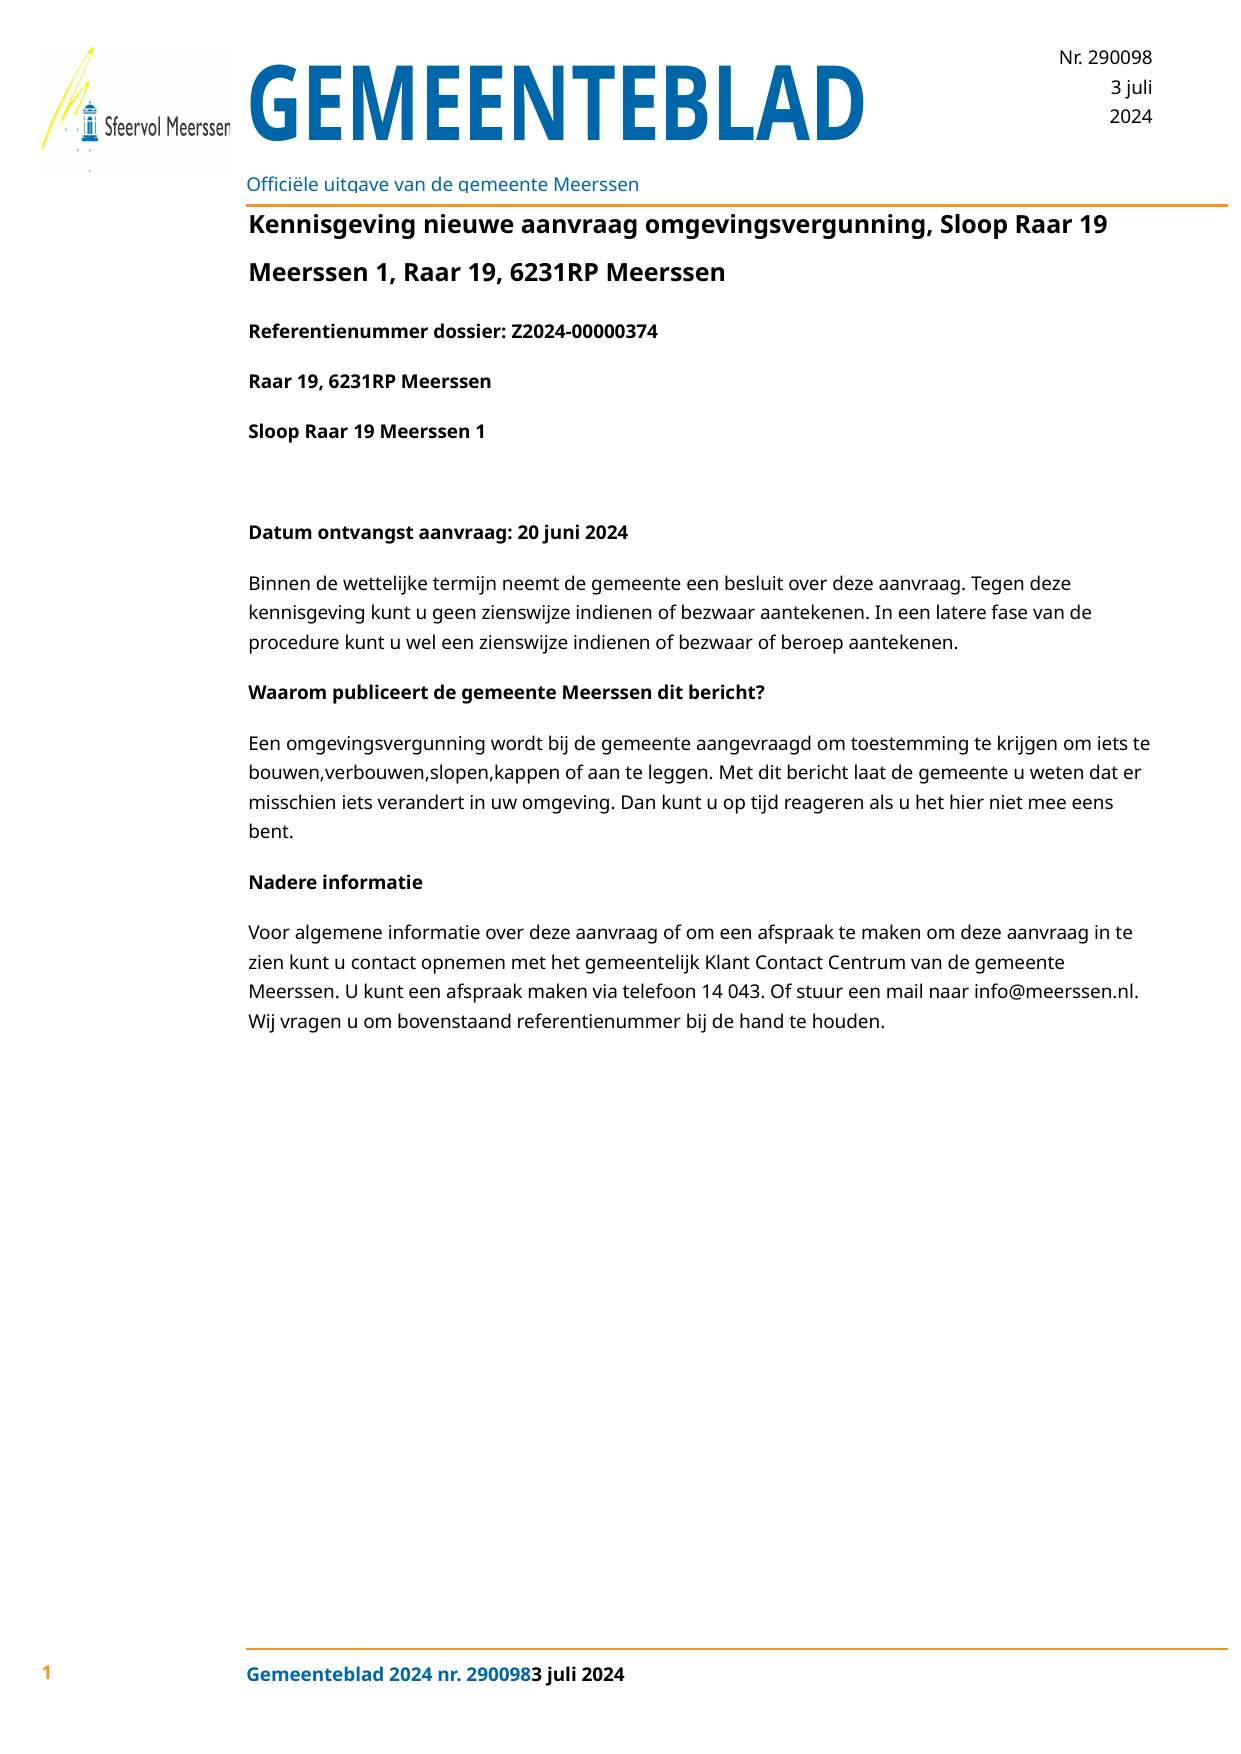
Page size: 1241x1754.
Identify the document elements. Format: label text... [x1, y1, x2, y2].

picture [41, 47, 231, 172]
text Binnen de wettelijke termijn neemt de gemeente een besluit over deze aanvraag. Tegen deze kennisgeving kunt u geen zienswijze indienen of bezwaar aantekenen. In een latere fase van de procedure kunt u wel een zienswijze indienen of bezwaar of beroep aantekenen. [248, 570, 1152, 655]
text Nadere informatie [248, 869, 1152, 895]
text Kennisgeving nieuwe aanvraag omgevingsvergunning, Sloop Raar 19 Meerssen 1, Raar 19, 6231RP Meerssen [248, 207, 1152, 288]
text Waarom publiceert de gemeente Meerssen dit bericht? [248, 679, 1152, 705]
text Datum ontvangst aanvraag: 20 juni 2024 [248, 519, 1152, 545]
text Voor algemene informatie over deze aanvraag of om een afspraak te maken om deze aanvraag in te zien kunt u contact opnemen met het gemeentelijk Klant Contact Centrum van de gemeente Meerssen. U kunt een afspraak maken via telefoon 14 043. Of stuur een mail naar info@meerssen.nl. Wij vragen u om bovenstaand referentienummer bij de hand te houden. [248, 919, 1152, 1034]
text Een omgevingsvergunning wordt bij de gemeente aangevraagd om toestemming te krijgen om iets te bouwen,verbouwen,slopen,kappen of aan te leggen. Met dit bericht laat de gemeente u weten dat er misschien iets verandert in uw omgeving. Dan kunt u op tijd reageren als u het hier niet mee eens bent. [248, 730, 1152, 844]
text Referentienummer dossier: Z2024-00000374 [248, 318, 1152, 344]
text Raar 19, 6231RP Meerssen [248, 368, 1152, 394]
text Sloop Raar 19 Meerssen 1 [248, 419, 1152, 444]
